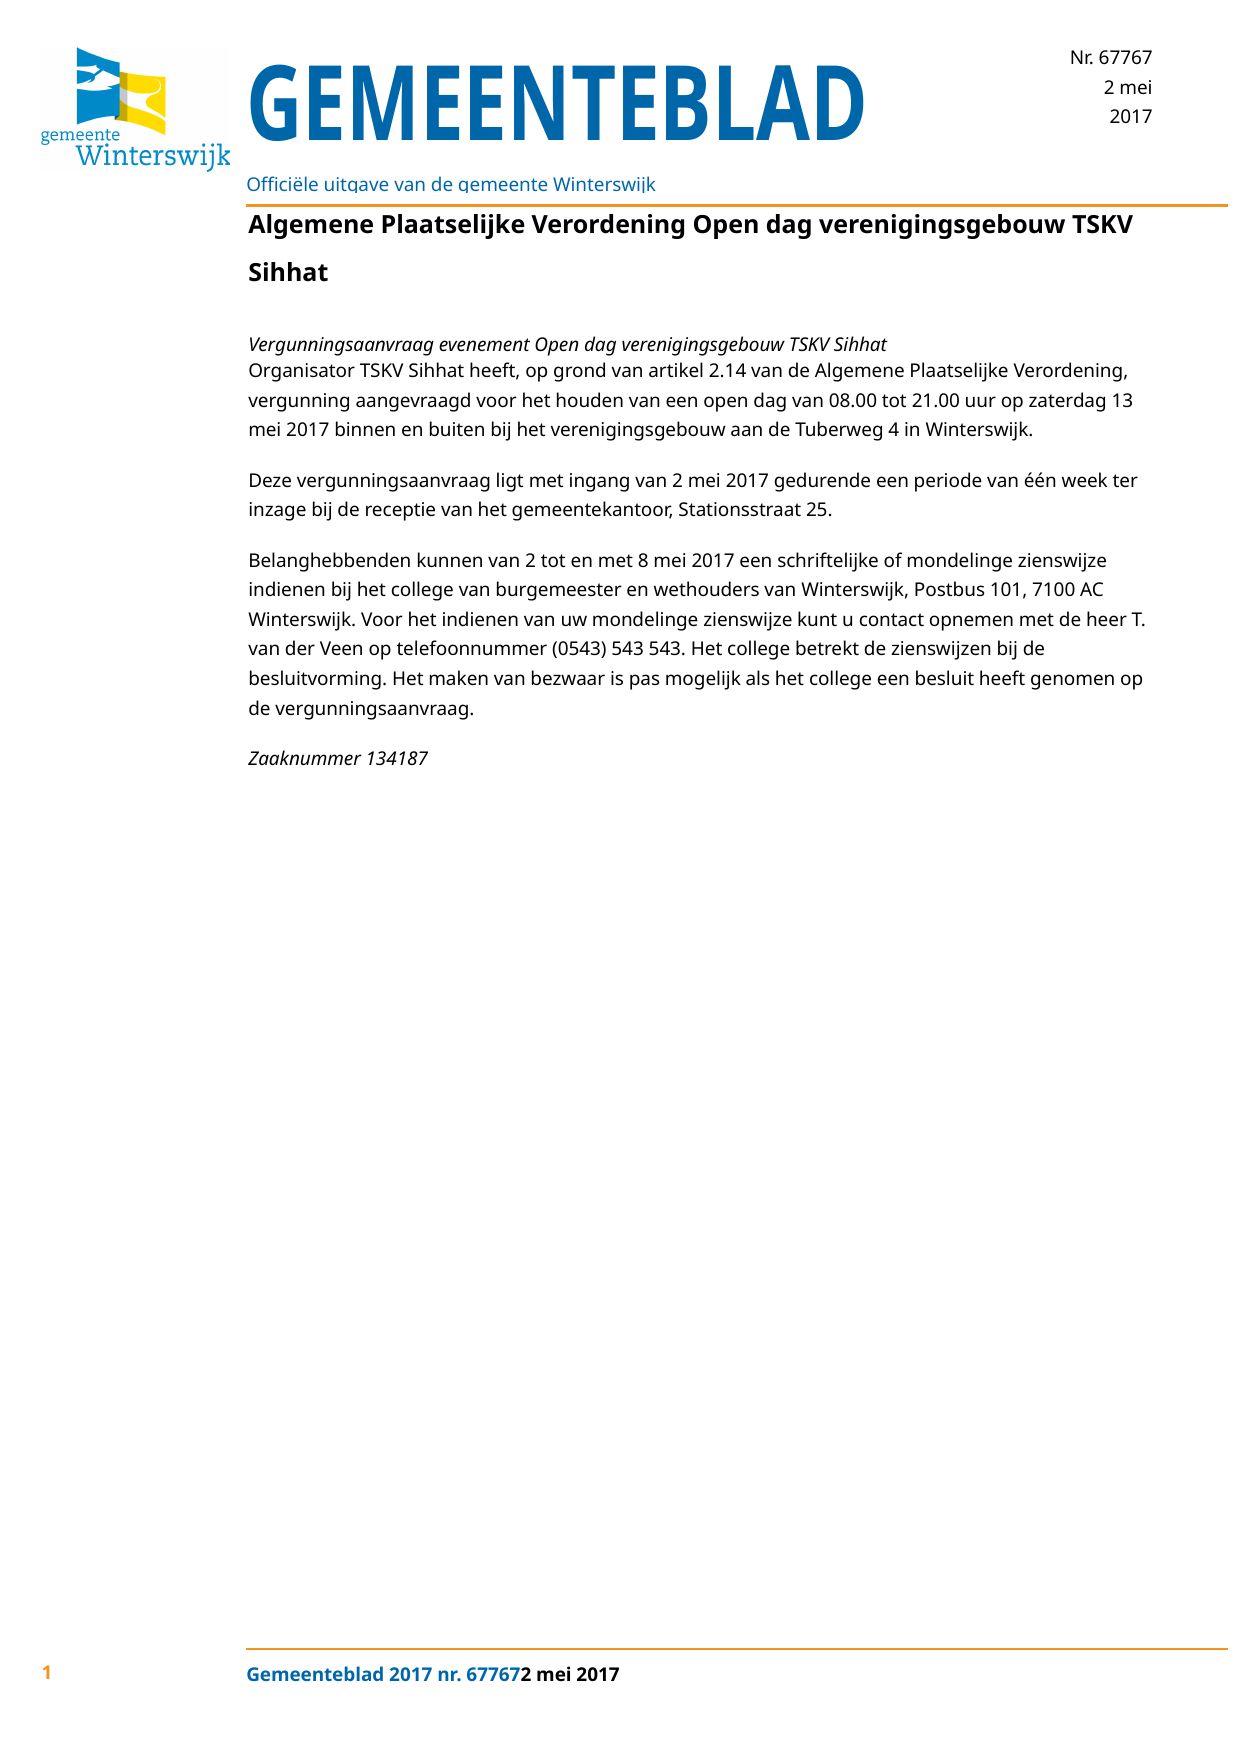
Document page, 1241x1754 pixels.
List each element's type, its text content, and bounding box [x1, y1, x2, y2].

text Deze vergunningsaanvraag ligt met ingang van 2 mei 2017 gedurende een periode van één week ter inzage bij de receptie van het gemeentekantoor, Stationsstraat 25. [248, 467, 1152, 522]
text Vergunningsaanvraag evenement Open dag verenigingsgebouw TSKV Sihhat [248, 331, 1152, 357]
text Zaaknummer 134187 [248, 745, 1152, 771]
text Belanghebbenden kunnen van 2 tot en met 8 mei 2017 een schriftelijke of mondelinge zienswijze indienen bij het college van burgemeester en wethouders van Winterswijk, Postbus 101, 7100 AC Winterswijk. Voor het indienen van uw mondelinge zienswijze kunt u contact opnemen met de heer T. van der Veen op telefoonnummer (0543) 543 543. Het college betrekt de zienswijzen bij de besluitvorming. Het maken van bezwaar is pas mogelijk als het college een besluit heeft genomen op de vergunningsaanvraag. [248, 547, 1152, 720]
picture [225, 153, 231, 162]
text Algemene Plaatselijke Verordening Open dag verenigingsgebouw TSKV Sihhat [248, 207, 1152, 288]
text Organisator TSKV Sihhat heeft, op grond van artikel 2.14 van de Algemene Plaatselijke Verordening, vergunning aangevraagd voor het houden van een open dag van 08.00 tot 21.00 uur op zaterdag 13 mei 2017 binnen en buiten bij het verenigingsgebouw aan de Tuberweg 4 in Winterswijk. [248, 357, 1152, 442]
picture [41, 47, 231, 172]
